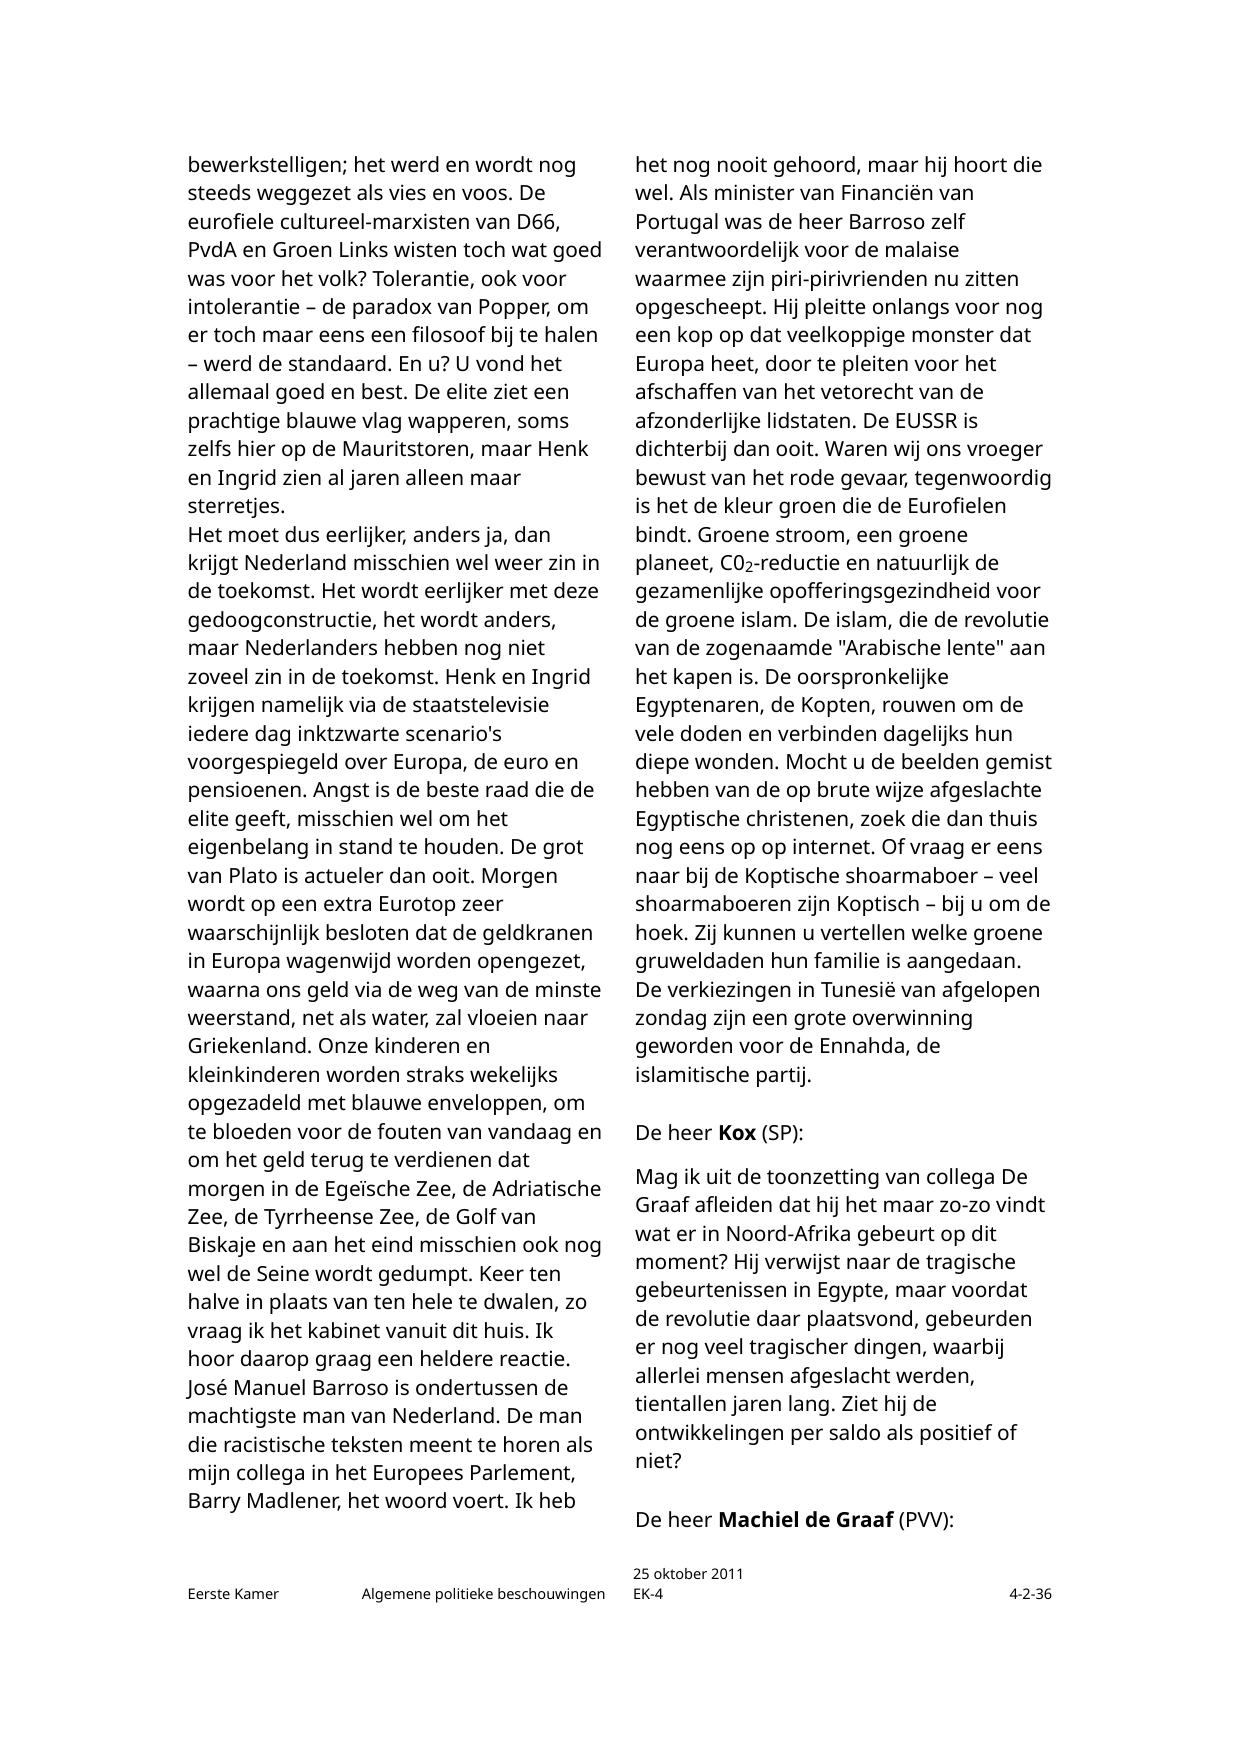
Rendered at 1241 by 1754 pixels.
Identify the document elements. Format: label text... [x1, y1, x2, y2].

text José Manuel Barroso is ondertussen de machtigste man van Nederland. De man die racistische teksten meent te horen als mijn collega in het Europees Parlement, Barry Madlener, het woord voert. Ik heb [187, 1373, 605, 1515]
text De heer Machiel de Graaf (PVV): [635, 1505, 1053, 1533]
text Het moet dus eerlijker, anders ja, dan krijgt Nederland misschien wel weer zin in de toekomst. Het wordt eerlijker met deze gedoogconstructie, het wordt anders, maar Nederlanders hebben nog niet zoveel zin in de toekomst. Henk en Ingrid krijgen namelijk via de staatstelevisie iedere dag inktzwarte scenario's voorgespiegeld over Europa, de euro en pensioenen. Angst is de beste raad die de elite geeft, misschien wel om het eigenbelang in stand te houden. De grot van Plato is actueler dan ooit. Morgen wordt op een extra Eurotop zeer waarschijnlijk besloten dat de geldkranen in Europa wagenwijd worden opengezet, waarna ons geld via de weg van de minste weerstand, net als water, zal vloeien naar Griekenland. Onze kinderen en kleinkinderen worden straks wekelijks opgezadeld met blauwe enveloppen, om te bloeden voor de fouten van vandaag en om het geld terug te verdienen dat morgen in de Egeïsche Zee, de Adriatische Zee, de Tyrrheense Zee, de Golf van Biskaje en aan het eind misschien ook nog wel de Seine wordt gedumpt. Keer ten halve in plaats van ten hele te dwalen, zo vraag ik het kabinet vanuit dit huis. Ik hoor daarop graag een heldere reactie. [187, 520, 605, 1373]
text bewerkstelligen; het werd en wordt nog steeds weggezet als vies en voos. De eurofiele cultureel-marxisten van D66, PvdA en Groen Links wisten toch wat goed was voor het volk? Tolerantie, ook voor intolerantie – de paradox van Popper, om er toch maar eens een filosoof bij te halen – werd de standaard. En u? U vond het allemaal goed en best. De elite ziet een prachtige blauwe vlag wapperen, soms zelfs hier op de Mauritstoren, maar Henk en Ingrid zien al jaren alleen maar sterretjes. [187, 150, 605, 520]
text De heer Kox (SP): [635, 1118, 1053, 1147]
text het nog nooit gehoord, maar hij hoort die wel. Als minister van Financiën van Portugal was de heer Barroso zelf verantwoordelijk voor de malaise waarmee zijn piri-pirivrienden nu zitten opgescheept. Hij pleitte onlangs voor nog een kop op dat veelkoppige monster dat Europa heet, door te pleiten voor het afschaffen van het vetorecht van de afzonderlijke lidstaten. De EUSSR is dichterbij dan ooit. Waren wij ons vroeger bewust van het rode gevaar, tegenwoordig is het de kleur groen die de Eurofielen bindt. Groene stroom, een groene planeet, C02-reductie en natuurlijk de gezamenlijke opofferingsgezindheid voor de groene islam. De islam, die de revolutie van de zogenaamde "Arabische lente" aan het kapen is. De oorspronkelijke Egyptenaren, de Kopten, rouwen om de vele doden en verbinden dagelijks hun diepe wonden. Mocht u de beelden gemist hebben van de op brute wijze afgeslachte Egyptische christenen, zoek die dan thuis nog eens op op internet. Of vraag er eens naar bij de Koptische shoarmaboer – veel shoarmaboeren zijn Koptisch – bij u om de hoek. Zij kunnen u vertellen welke groene gruweldaden hun familie is aangedaan. De verkiezingen in Tunesië van afgelopen zondag zijn een grote overwinning geworden voor de Ennahda, de islamitische partij. [635, 150, 1053, 1088]
text Mag ik uit de toonzetting van collega De Graaf afleiden dat hij het maar zo-zo vindt wat er in Noord-Afrika gebeurt op dit moment? Hij verwijst naar de tragische gebeurtenissen in Egypte, maar voordat de revolutie daar plaatsvond, gebeurden er nog veel tragischer dingen, waarbij allerlei mensen afgeslacht werden, tientallen jaren lang. Ziet hij de ontwikkelingen per saldo als positief of niet? [635, 1162, 1053, 1475]
